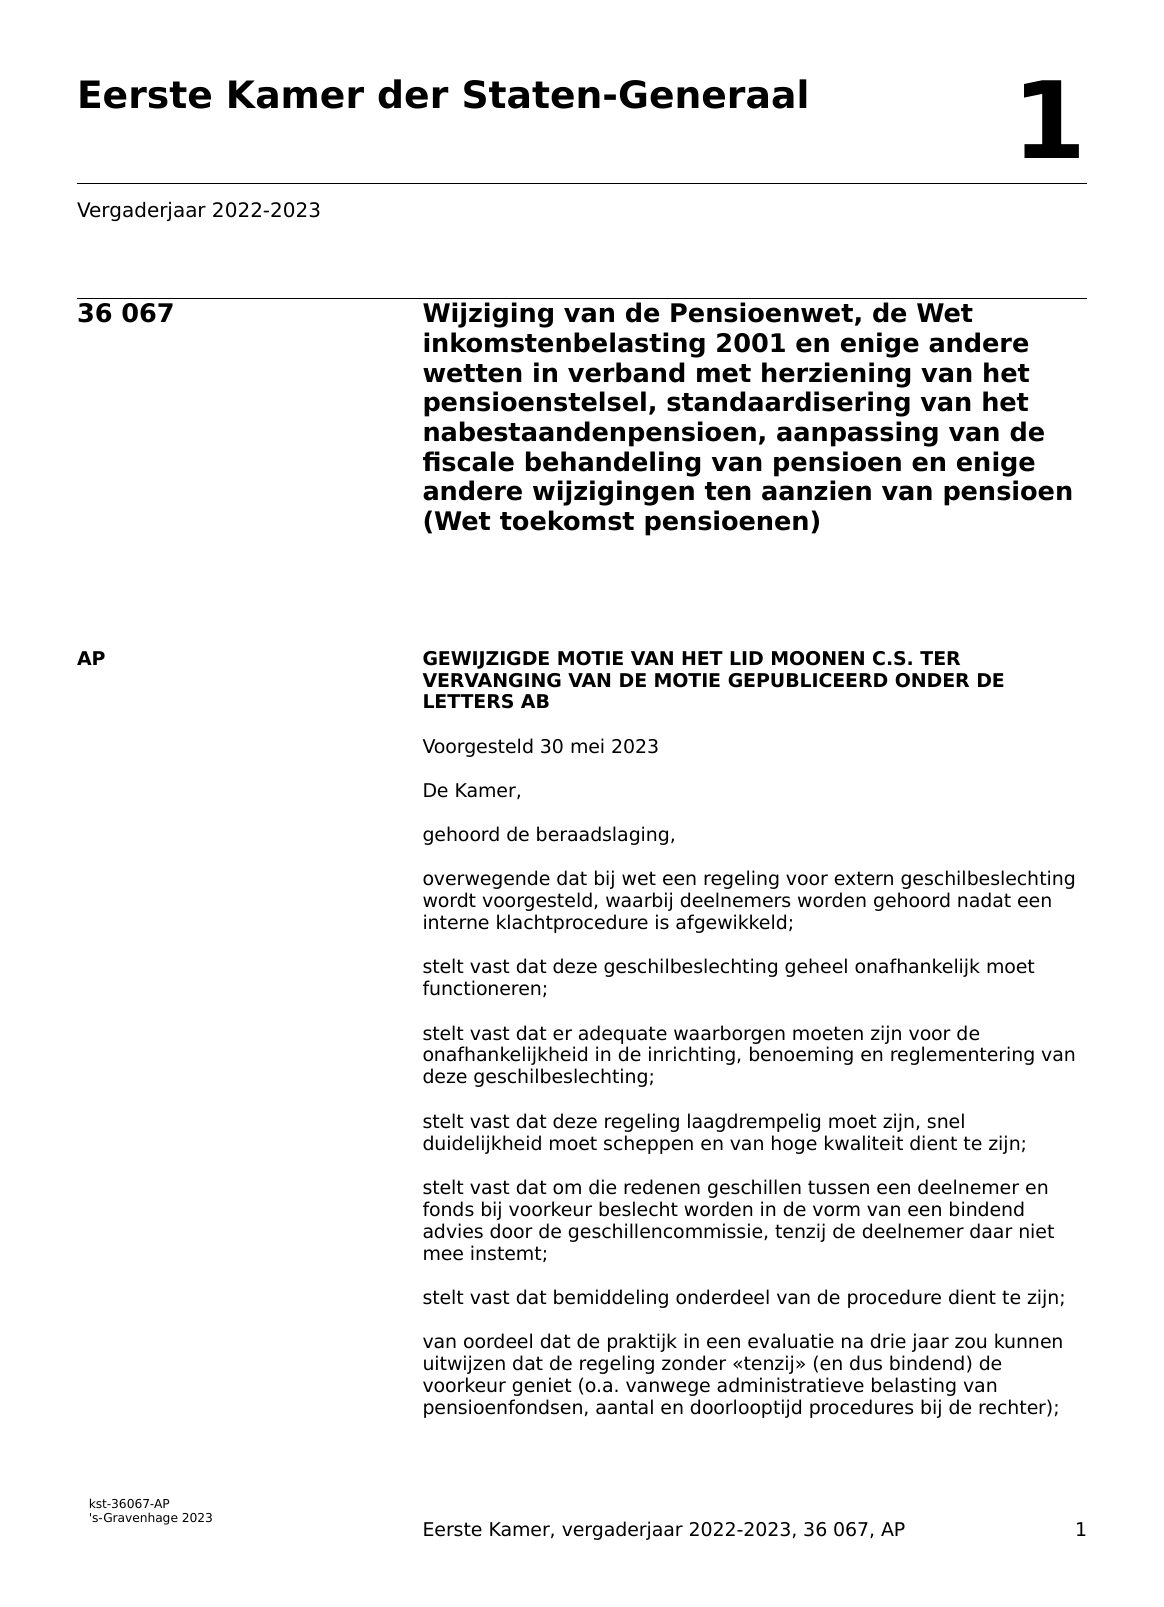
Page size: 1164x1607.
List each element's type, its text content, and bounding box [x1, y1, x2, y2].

text 's-Gravenhage 2023 [88, 1511, 323, 1525]
text stelt vast dat om die redenen geschillen tussen een deelnemer en fonds bij voorkeur beslecht worden in de vorm van een bindend advies door de geschillencommissie, tenzij de deelnemer daar niet mee instemt; [422, 1177, 1087, 1264]
table_header 1 [886, 59, 1087, 183]
table_header Eerste Kamer der Staten-Generaal [77, 59, 886, 183]
text stelt vast dat bemiddeling onderdeel van de procedure dient te zijn; [422, 1287, 1087, 1309]
text stelt vast dat deze regeling laagdrempelig moet zijn, snel duidelijkheid moet scheppen en van hoge kwaliteit dient te zijn; [422, 1111, 1087, 1154]
text stelt vast dat deze geschilbeslechting geheel onafhankelijk moet functioneren; [422, 956, 1087, 1000]
subtitle AP GEWIJZIGDE MOTIE VAN HET LID MOONEN C.S. TER VERVANGING VAN DE MOTIE GEPUBLICEERD ONDER DE LETTERS AB [77, 647, 1087, 713]
text stelt vast dat er adequate waarborgen moeten zijn voor de onafhankelijkheid in de inrichting, benoeming en reglementering van deze geschilbeslechting; [422, 1022, 1087, 1088]
text De Kamer, [422, 780, 1087, 802]
table_cell Vergaderjaar 2022-2023 [77, 184, 1087, 298]
text overwegende dat bij wet een regeling voor extern geschilbeslechting wordt voorgesteld, waarbij deelnemers worden gehoord nadat een interne klachtprocedure is afgewikkeld; [422, 868, 1087, 934]
text kst-36067-AP [88, 1497, 323, 1511]
subtitle 36 067 Wijziging van de Pensioenwet, de Wet inkomstenbelasting 2001 en enige andere wetten in verband met herziening van het pensioenstelsel, standaardisering van het nabestaandenpensioen, aanpassing van de fiscale behandeling van pensioen en enige andere wijzigingen ten aanzien van pensioen (Wet toekomst pensioenen) [77, 299, 1087, 536]
text Voorgesteld 30 mei 2023 [422, 736, 1087, 758]
text van oordeel dat de praktijk in een evaluatie na drie jaar zou kunnen uitwijzen dat de regeling zonder «tenzij» (en dus bindend) de voorkeur geniet (o.a. vanwege administratieve belasting van pensioenfondsen, aantal en doorlooptijd procedures bij de rechter); [422, 1331, 1087, 1419]
text gehoord de beraadslaging, [422, 824, 1087, 846]
